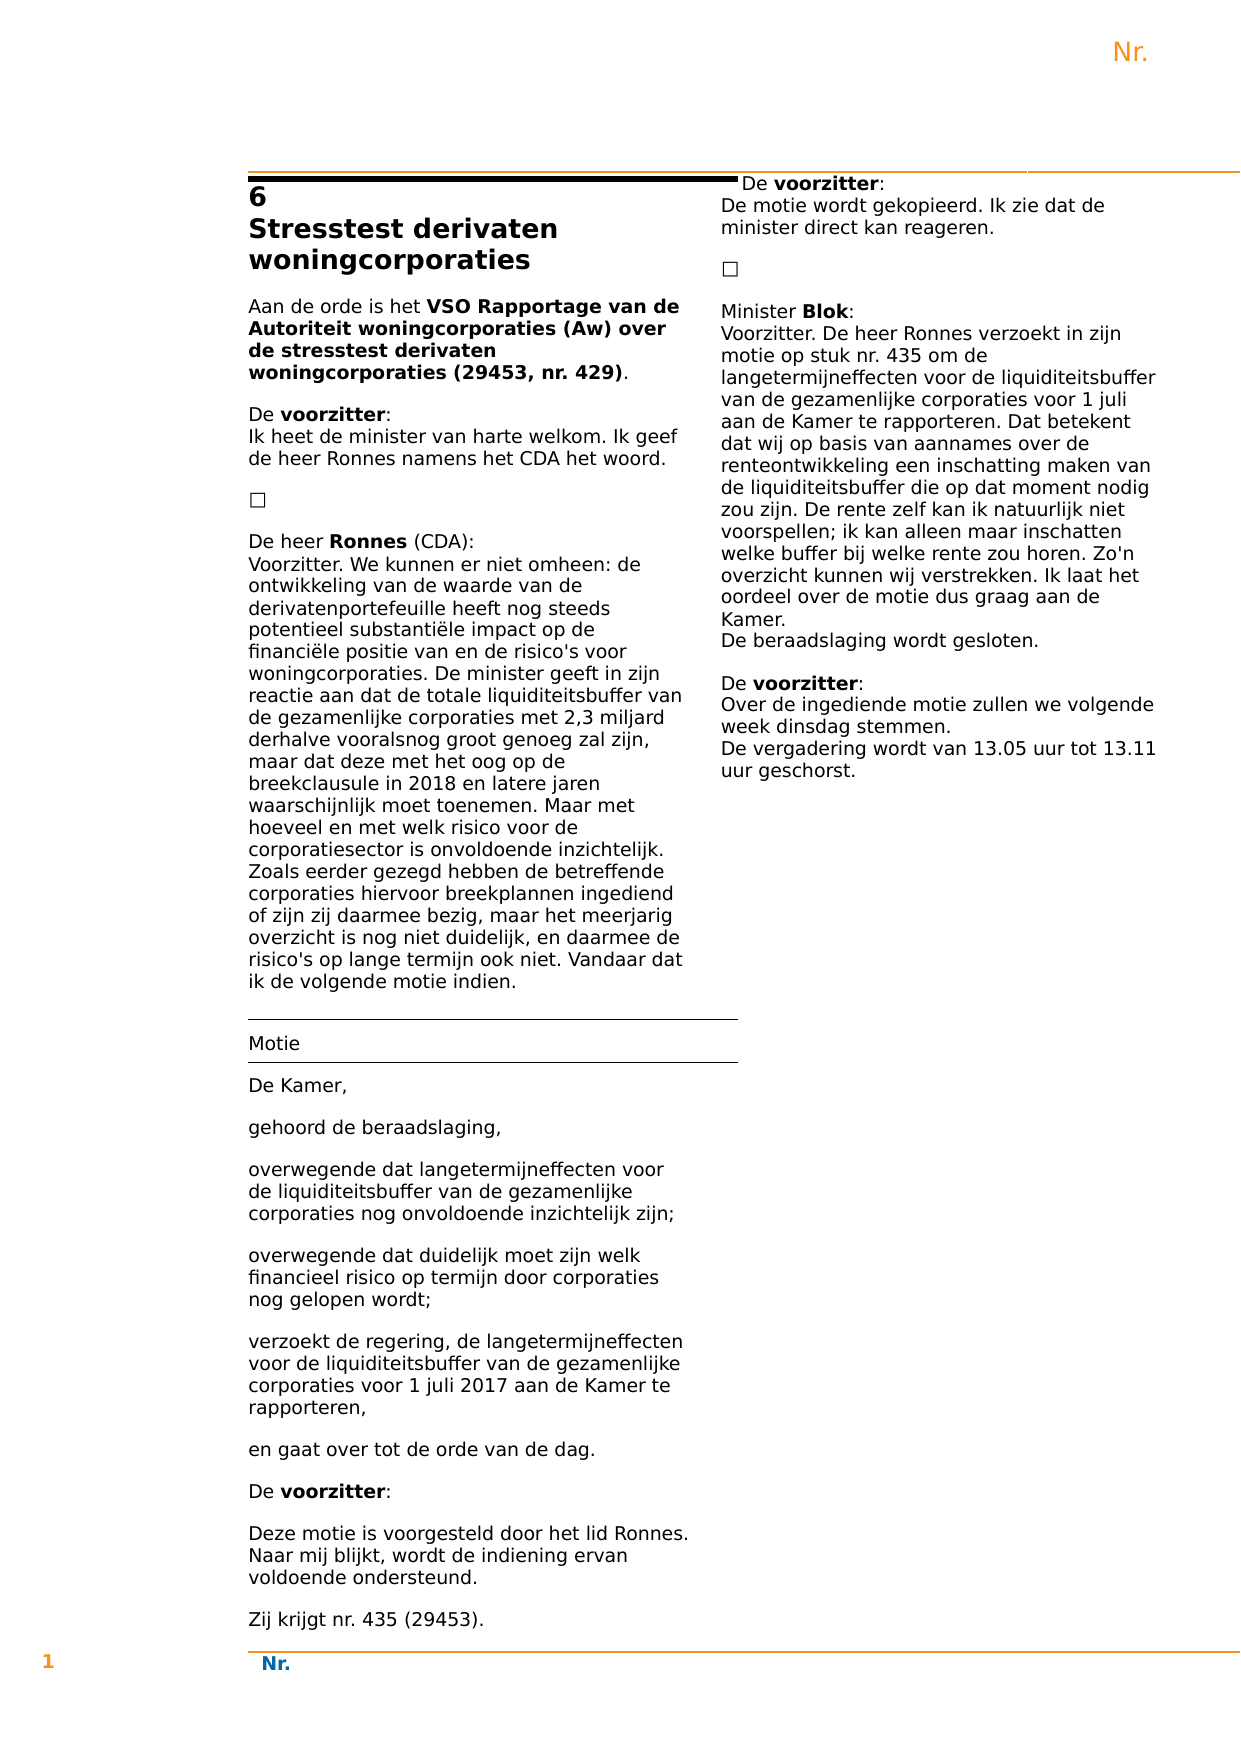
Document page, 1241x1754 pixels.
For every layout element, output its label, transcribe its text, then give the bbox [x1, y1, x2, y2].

text gehoord de beraadslaging, [248, 1117, 691, 1139]
text verzoekt de regering, de langetermijneffecten voor de liquiditeitsbuffer van de gezamenlijke corporaties voor 1 juli 2017 aan de Kamer te rapporteren, [248, 1331, 691, 1419]
text overwegende dat duidelijk moet zijn welk financieel risico op termijn door corporaties nog gelopen wordt; [248, 1245, 691, 1311]
text overwegende dat langetermijneffecten voor de liquiditeitsbuffer van de gezamenlijke corporaties nog onvoldoende inzichtelijk zijn; [248, 1159, 691, 1225]
text en gaat over tot de orde van de dag. [248, 1439, 691, 1461]
text De vergadering wordt van 13.05 uur tot 13.11 uur geschorst. [721, 738, 1163, 782]
text De voorzitter: [721, 173, 1163, 195]
text Motie [248, 1033, 691, 1055]
text Voorzitter. We kunnen er niet omheen: de ontwikkeling van de waarde van de derivatenportefeuille heeft nog steeds potentieel substantiële impact op de financiële positie van en de risico's voor woningcorporaties. De minister geeft in zijn reactie aan dat de totale liquiditeitsbuffer van de gezamenlijke corporaties met 2,3 miljard derhalve vooralsnog groot genoeg zal zijn, maar dat deze met het oog op de breekclausule in 2018 en latere jaren waarschijnlijk moet toenemen. Maar met hoeveel en met welk risico voor de corporatiesector is onvoldoende inzichtelijk. Zoals eerder gezegd hebben de betreffende corporaties hiervoor breekplannen ingediend of zijn zij daarmee bezig, maar het meerjarig overzicht is nog niet duidelijk, en daarmee de risico's op lange termijn ook niet. Vandaar dat ik de volgende motie indien. [248, 553, 691, 993]
text De voorzitter: [248, 403, 691, 426]
text De Kamer, [248, 1075, 691, 1097]
text Minister Blok: [721, 301, 1163, 323]
text De voorzitter: [721, 672, 1163, 694]
text Deze motie is voorgesteld door het lid Ronnes. Naar mij blijkt, wordt de indiening ervan voldoende ondersteund. [248, 1523, 691, 1588]
text Over de ingediende motie zullen we volgende week dinsdag stemmen. [721, 694, 1163, 738]
text ⬜ [248, 489, 691, 511]
text Voorzitter. De heer Ronnes verzoekt in zijn motie op stuk nr. 435 om de langetermijneffecten voor de liquiditeitsbuffer van de gezamenlijke corporaties voor 1 juli aan de Kamer te rapporteren. Dat betekent dat wij op basis van aannames over de renteontwikkeling een inschatting maken van de liquiditeitsbuffer die op dat moment nodig zou zijn. De rente zelf kan ik natuurlijk niet voorspellen; ik kan alleen maar inschatten welke buffer bij welke rente zou horen. Zo'n overzicht kunnen wij verstrekken. Ik laat het oordeel over de motie dus graag aan de Kamer. [721, 323, 1163, 630]
text Zij krijgt nr. 435 (29453). [248, 1608, 691, 1631]
text De motie wordt gekopieerd. Ik zie dat de minister direct kan reageren. [721, 195, 1163, 239]
text Aan de orde is het VSO Rapportage van de Autoriteit woningcorporaties (Aw) over de stresstest derivaten woningcorporaties (29453, nr. 429). [248, 296, 691, 383]
text De heer Ronnes (CDA): [248, 531, 691, 553]
text De beraadslaging wordt gesloten. [721, 630, 1163, 652]
text ⬜ [721, 259, 1163, 281]
text Ik heet de minister van harte welkom. Ik geef de heer Ronnes namens het CDA het woord. [248, 426, 691, 469]
title 6 Stresstest derivaten woningcorporaties [248, 182, 691, 276]
text De voorzitter: [248, 1481, 691, 1503]
